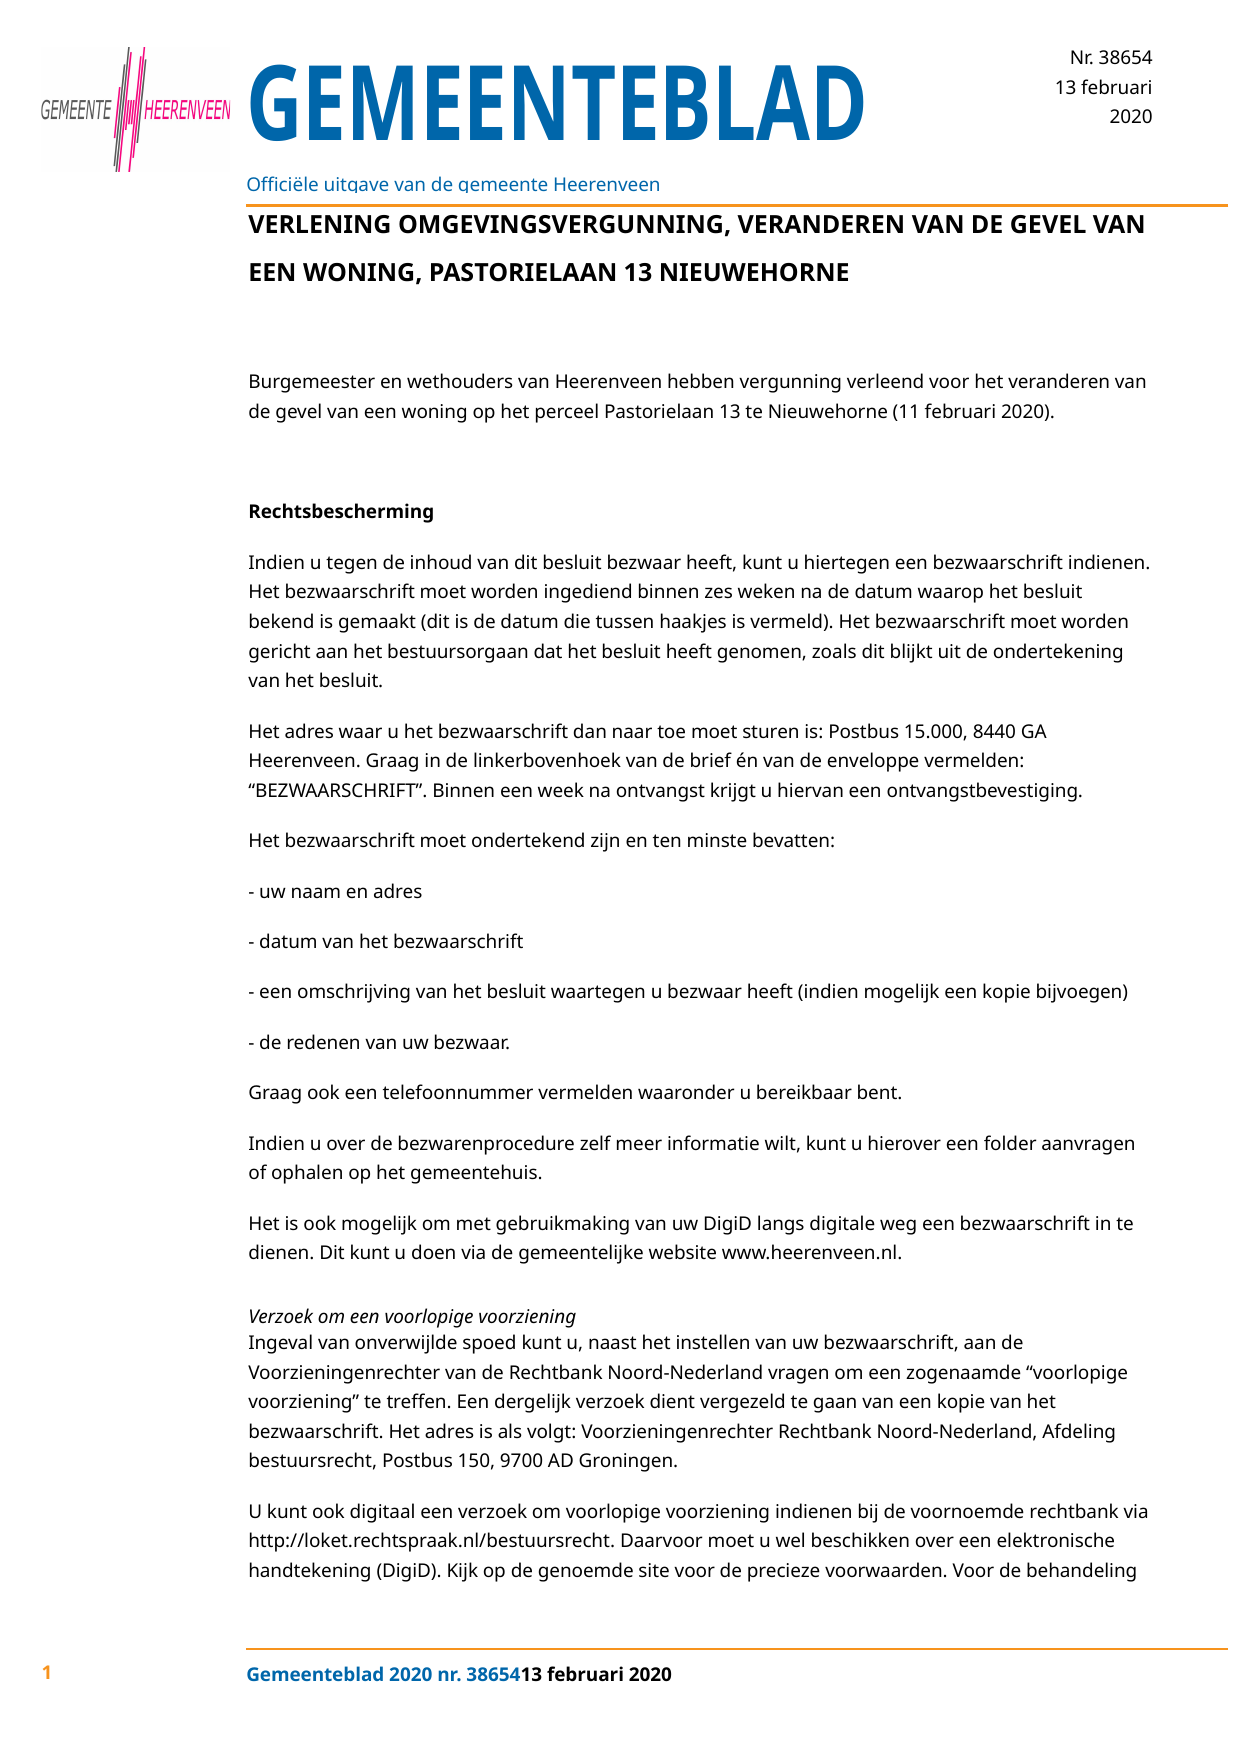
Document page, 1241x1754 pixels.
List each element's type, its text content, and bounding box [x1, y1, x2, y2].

text Het adres waar u het bezwaarschrift dan naar toe moet sturen is: Postbus 15.000, 8440 GA Heerenveen. Graag in de linkerbovenhoek van de brief én van de enveloppe vermelden: “BEZWAARSCHRIFT”. Binnen een week na ontvangst krijgt u hiervan een ontvangstbevestiging. [248, 718, 1152, 803]
text - uw naam en adres [248, 878, 1152, 904]
text - datum van het bezwaarschrift [248, 928, 1152, 954]
picture [41, 47, 231, 172]
text U kunt ook digitaal een verzoek om voorlopige voorziening indienen bij de voornoemde rechtbank via http://loket.rechtspraak.nl/bestuursrecht. Daarvoor moet u wel beschikken over een elektronische handtekening (DigiD). Kijk op de genoemde site voor de precieze voorwaarden. Voor de behandeling [248, 1498, 1152, 1583]
text - de redenen van uw bezwaar. [248, 1029, 1152, 1055]
text Het bezwaarschrift moet ondertekend zijn en ten minste bevatten: [248, 827, 1152, 853]
text Ingeval van onverwijlde spoed kunt u, naast het instellen van uw bezwaarschrift, aan de Voorzieningenrechter van de Rechtbank Noord-Nederland vragen om een zogenaamde “voorlopige voorziening” te treffen. Een dergelijk verzoek dient vergezeld te gaan van een kopie van het bezwaarschrift. Het adres is als volgt: Voorzieningenrechter Rechtbank Noord-Nederland, Afdeling bestuursrecht, Postbus 150, 9700 AD Groningen. [248, 1329, 1152, 1473]
text Rechtsbescherming [248, 499, 1152, 524]
text Verzoek om een voorlopige voorziening [248, 1303, 1152, 1329]
text VERLENING OMGEVINGSVERGUNNING, VERANDEREN VAN DE GEVEL VAN EEN WONING, PASTORIELAAN 13 NIEUWEHORNE [248, 207, 1152, 288]
text Burgemeester en wethouders van Heerenveen hebben vergunning verleend voor het veranderen van de gevel van een woning op het perceel Pastorielaan 13 te Nieuwehorne (11 februari 2020). [248, 368, 1152, 424]
text Indien u tegen de inhoud van dit besluit bezwaar heeft, kunt u hiertegen een bezwaarschrift indienen. Het bezwaarschrift moet worden ingediend binnen zes weken na de datum waarop het besluit bekend is gemaakt (dit is de datum die tussen haakjes is vermeld). Het bezwaarschrift moet worden gericht aan het bestuursorgaan dat het besluit heeft genomen, zoals dit blijkt uit de ondertekening van het besluit. [248, 549, 1152, 693]
text Het is ook mogelijk om met gebruikmaking van uw DigiD langs digitale weg een bezwaarschrift in te dienen. Dit kunt u doen via de gemeentelijke website www.heerenveen.nl. [248, 1210, 1152, 1265]
text - een omschrijving van het besluit waartegen u bezwaar heeft (indien mogelijk een kopie bijvoegen) [248, 979, 1152, 1004]
text Indien u over de bezwarenprocedure zelf meer informatie wilt, kunt u hierover een folder aanvragen of ophalen op het gemeentehuis. [248, 1130, 1152, 1185]
text Graag ook een telefoonnummer vermelden waaronder u bereikbaar bent. [248, 1079, 1152, 1105]
